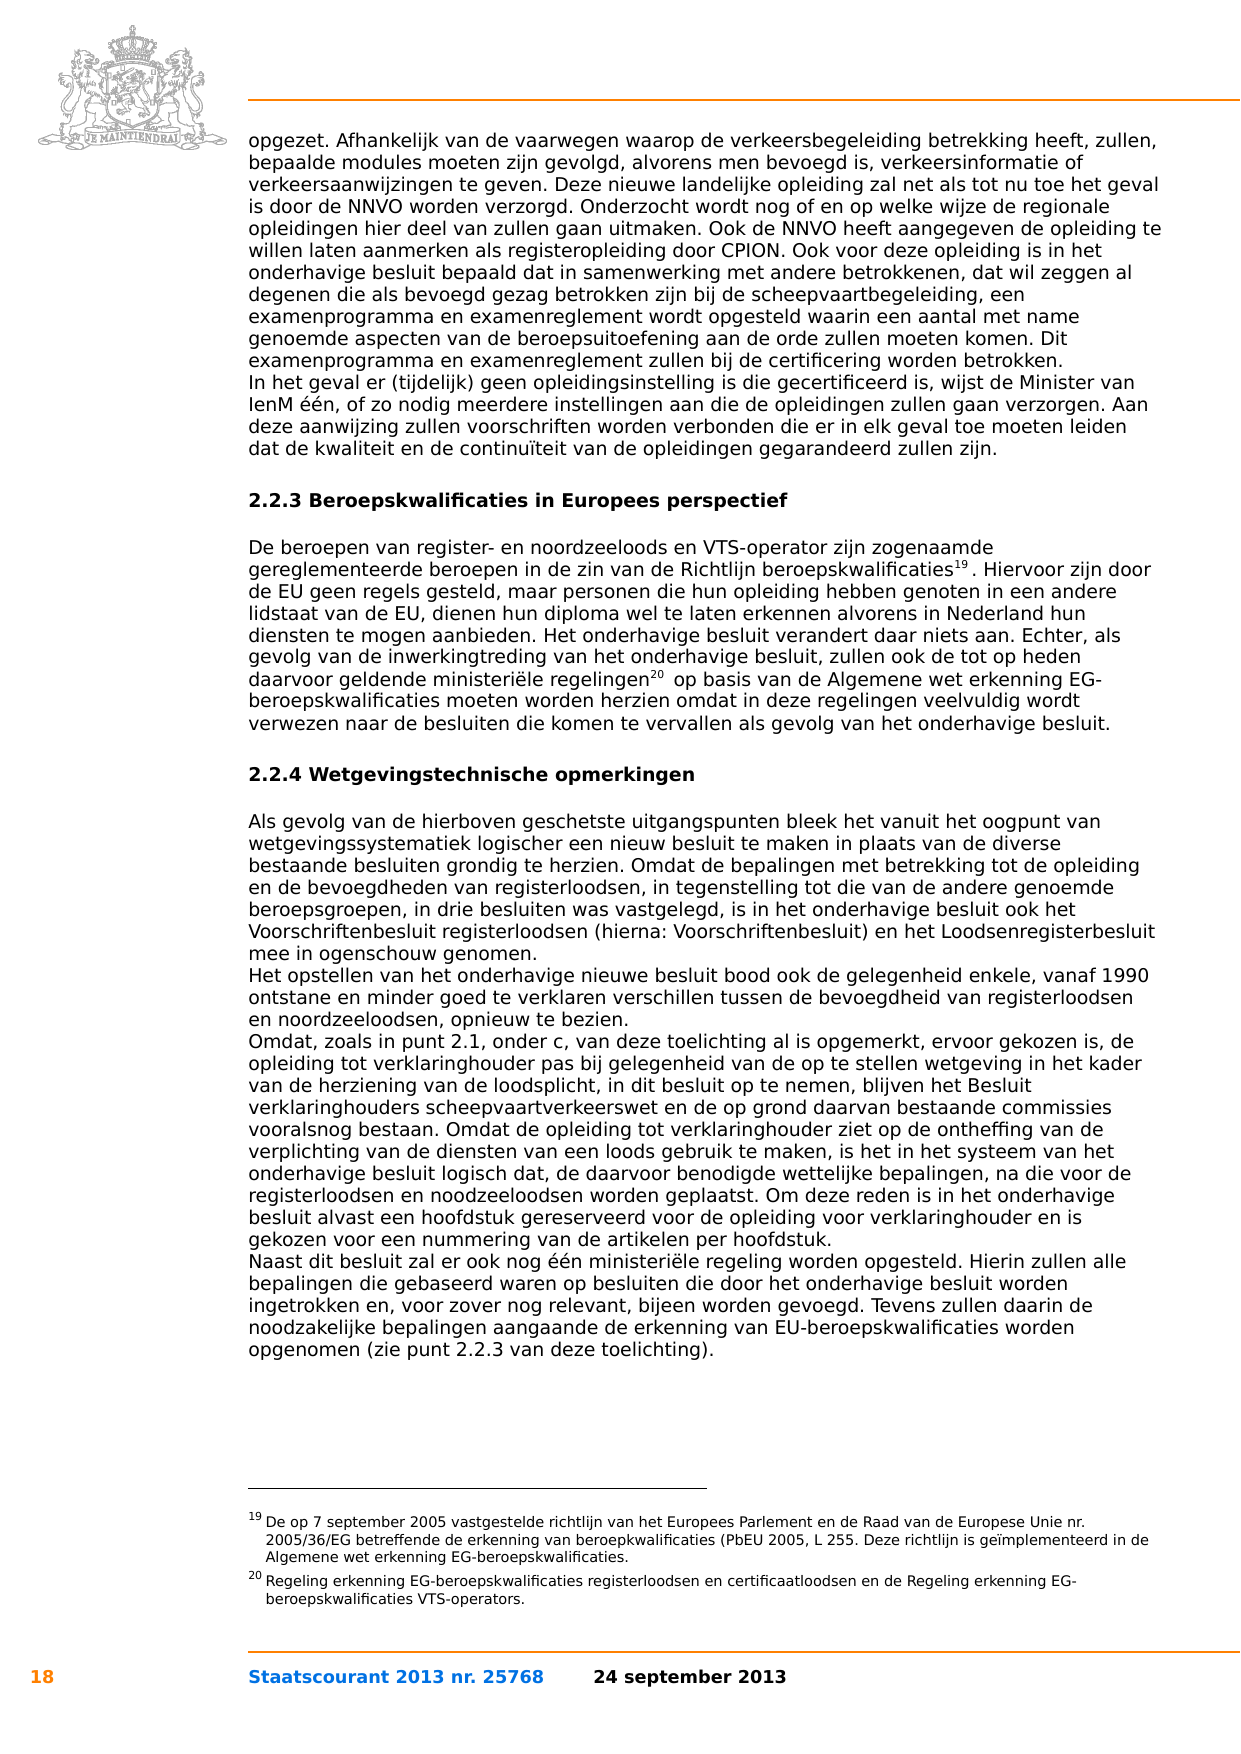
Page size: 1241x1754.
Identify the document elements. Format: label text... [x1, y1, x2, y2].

text Als gevolg van de hierboven geschetste uitgangspunten bleek het vanuit het oogpunt van wetgevingssystematiek logischer een nieuw besluit te maken in plaats van de diverse bestaande besluiten grondig te herzien. Omdat de bepalingen met betrekking tot de opleiding en de bevoegdheden van registerloodsen, in tegenstelling tot die van de andere genoemde beroepsgroepen, in drie besluiten was vastgelegd, is in het onderhavige besluit ook het Voorschriftenbesluit registerloodsen (hierna: Voorschriftenbesluit) en het Loodsenregisterbesluit mee in ogenschouw genomen. [248, 811, 1163, 965]
text Het opstellen van het onderhavige nieuwe besluit bood ook de gelegenheid enkele, vanaf 1990 ontstane en minder goed te verklaren verschillen tussen de bevoegdheid van registerloodsen en noordzeeloodsen, opnieuw te bezien. [248, 965, 1163, 1031]
text De op 7 september 2005 vastgestelde richtlijn van het Europees Parlement en de Raad van de Europese Unie nr. 2005/36/EG betreffende de erkenning van beroepkwalificaties (PbEU 2005, L 255. Deze richtlijn is geïmplementeerd in de Algemene wet erkenning EG-beroepskwalificaties. [248, 1510, 1163, 1566]
text De beroepen van register- en noordzeeloods en VTS-operator zijn zogenaamde gereglementeerde beroepen in de zin van de Richtlijn beroepskwalificaties. Hiervoor zijn door de EU geen regels gesteld, maar personen die hun opleiding hebben genoten in een andere lidstaat van de EU, dienen hun diploma wel te laten erkennen alvorens in Nederland hun diensten te mogen aanbieden. Het onderhavige besluit verandert daar niets aan. Echter, als gevolg van de inwerkingtreding van het onderhavige besluit, zullen ook de tot op heden daarvoor geldende ministeriële regelingen op basis van de Algemene wet erkenning EG-beroepskwalificaties moeten worden herzien omdat in deze regelingen veelvuldig wordt verwezen naar de besluiten die komen te vervallen als gevolg van het onderhavige besluit. [248, 537, 1163, 734]
text In het geval er (tijdelijk) geen opleidingsinstelling is die gecertificeerd is, wijst de Minister van IenM één, of zo nodig meerdere instellingen aan die de opleidingen zullen gaan verzorgen. Aan deze aanwijzing zullen voorschriften worden verbonden die er in elk geval toe moeten leiden dat de kwaliteit en de continuïteit van de opleidingen gegarandeerd zullen zijn. [248, 372, 1163, 459]
text Omdat, zoals in punt 2.1, onder c, van deze toelichting al is opgemerkt, ervoor gekozen is, de opleiding tot verklaringhouder pas bij gelegenheid van de op te stellen wetgeving in het kader van de herziening van de loodsplicht, in dit besluit op te nemen, blijven het Besluit verklaringhouders scheepvaartverkeerswet en de op grond daarvan bestaande commissies vooralsnog bestaan. Omdat de opleiding tot verklaringhouder ziet op de ontheffing van de verplichting van de diensten van een loods gebruik te maken, is het in het systeem van het onderhavige besluit logisch dat, de daarvoor benodigde wettelijke bepalingen, na die voor de registerloodsen en noodzeeloodsen worden geplaatst. Om deze reden is in het onderhavige besluit alvast een hoofdstuk gereserveerd voor de opleiding voor verklaringhouder en is gekozen voor een nummering van de artikelen per hoofdstuk. [248, 1031, 1163, 1251]
text Naast dit besluit zal er ook nog één ministeriële regeling worden opgesteld. Hierin zullen alle bepalingen die gebaseerd waren op besluiten die door het onderhavige besluit worden ingetrokken en, voor zover nog relevant, bijeen worden gevoegd. Tevens zullen daarin de noodzakelijke bepalingen aangaande de erkenning van EU-beroepskwalificaties worden opgenomen (zie punt 2.2.3 van deze toelichting). [248, 1251, 1163, 1361]
text opgezet. Afhankelijk van de vaarwegen waarop de verkeersbegeleiding betrekking heeft, zullen, bepaalde modules moeten zijn gevolgd, alvorens men bevoegd is, verkeersinformatie of verkeersaanwijzingen te geven. Deze nieuwe landelijke opleiding zal net als tot nu toe het geval is door de NNVO worden verzorgd. Onderzocht wordt nog of en op welke wijze de regionale opleidingen hier deel van zullen gaan uitmaken. Ook de NNVO heeft aangegeven de opleiding te willen laten aanmerken als registeropleiding door CPION. Ook voor deze opleiding is in het onderhavige besluit bepaald dat in samenwerking met andere betrokkenen, dat wil zeggen al degenen die als bevoegd gezag betrokken zijn bij de scheepvaartbegeleiding, een examenprogramma en examenreglement wordt opgesteld waarin een aantal met name genoemde aspecten van de beroepsuitoefening aan de orde zullen moeten komen. Dit examenprogramma en examenreglement zullen bij de certificering worden betrokken. [248, 130, 1163, 372]
picture [38, 25, 227, 150]
subtitle 2.2.3 Beroepskwalificaties in Europees perspectief [248, 489, 1163, 512]
text Regeling erkenning EG-beroepskwalificaties registerloodsen en certificaatloodsen en de Regeling erkenning EG-beroepskwalificaties VTS-operators. [248, 1569, 1163, 1608]
subtitle 2.2.4 Wetgevingstechnische opmerkingen [248, 764, 1163, 786]
